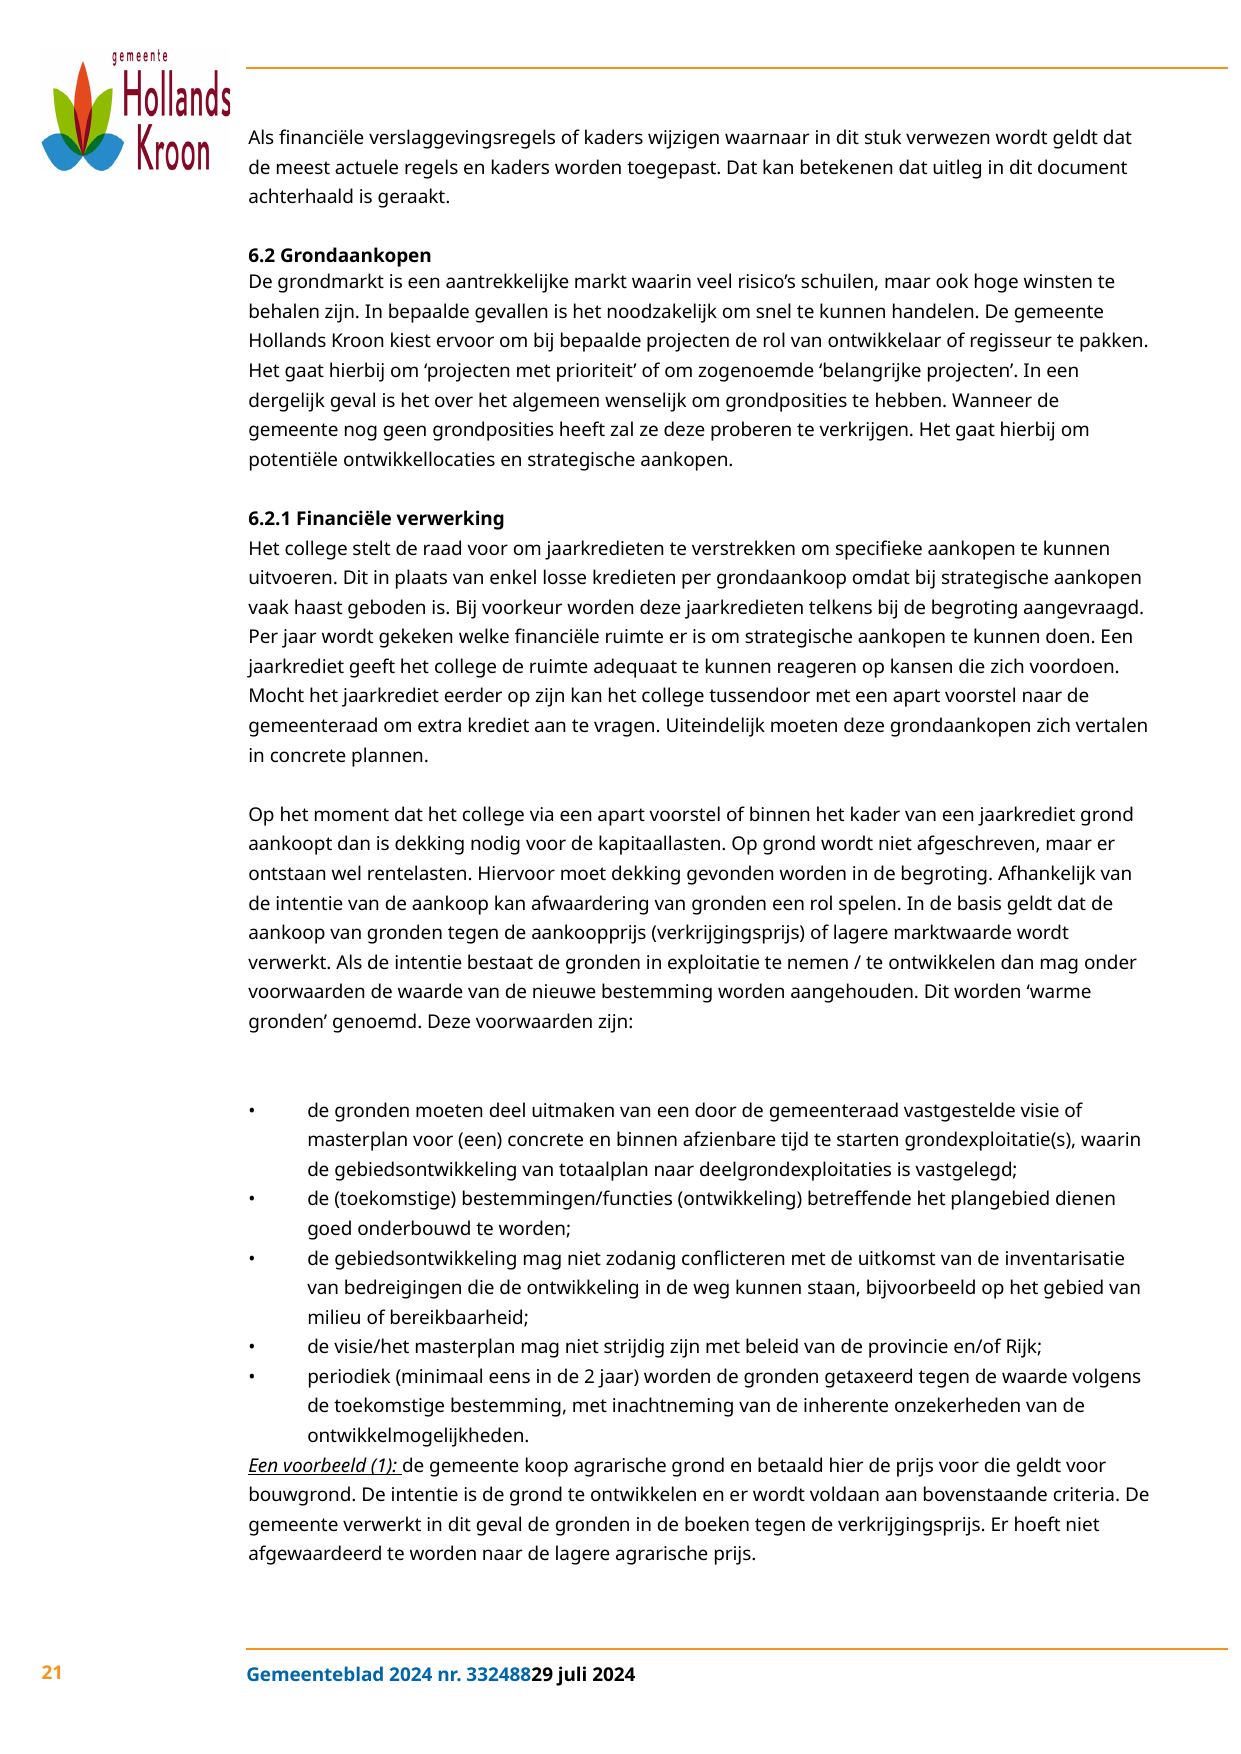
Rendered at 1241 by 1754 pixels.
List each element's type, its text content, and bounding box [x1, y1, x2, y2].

list de visie/het masterplan mag niet strijdig zijn met beleid van de provincie en/of Rijk; [248, 1333, 1152, 1359]
text Het college stelt de raad voor om jaarkredieten te verstrekken om specifieke aankopen te kunnen uitvoeren. Dit in plaats van enkel losse kredieten per grondaankoop omdat bij strategische aankopen vaak haast geboden is. Bij voorkeur worden deze jaarkredieten telkens bij de begroting aangevraagd. Per jaar wordt gekeken welke financiële ruimte er is om strategische aankopen te kunnen doen. Een jaarkrediet geeft het college de ruimte adequaat te kunnen reageren op kansen die zich voordoen. Mocht het jaarkrediet eerder op zijn kan het college tussendoor met een apart voorstel naar de gemeenteraad om extra krediet aan te vragen. Uiteindelijk moeten deze grondaankopen zich vertalen in concrete plannen. [248, 535, 1152, 767]
picture [41, 47, 231, 172]
list de gebiedsontwikkeling mag niet zodanig conflicteren met de uitkomst van de inventarisatie van bedreigingen die de ontwikkeling in de weg kunnen staan, bijvoorbeeld op het gebied van milieu of bereikbaarheid; [248, 1245, 1152, 1329]
text 6.2 Grondaankopen [248, 243, 1152, 268]
text Als financiële verslaggevingsregels of kaders wijzigen waarnaar in dit stuk verwezen wordt geldt dat de meest actuele regels en kaders worden toegepast. Dat kan betekenen dat uitleg in dit document achterhaald is geraakt. [248, 124, 1152, 209]
list periodiek (minimaal eens in de 2 jaar) worden de gronden getaxeerd tegen de waarde volgens de toekomstige bestemming, met inachtneming van de inherente onzekerheden van de ontwikkelmogelijkheden. [248, 1363, 1152, 1448]
text Een voorbeeld (1): de gemeente koop agrarische grond en betaald hier de prijs voor die geldt voor bouwgrond. De intentie is de grond te ontwikkelen en er wordt voldaan aan bovenstaande criteria. De gemeente verwerkt in dit geval de gronden in de boeken tegen de verkrijgingsprijs. Er hoeft niet afgewaardeerd te worden naar de lagere agrarische prijs. [248, 1452, 1152, 1566]
list de (toekomstige) bestemmingen/functies (ontwikkeling) betreffende het plangebied dienen goed onderbouwd te worden; [248, 1186, 1152, 1241]
text 6.2.1 Financiële verwerking [248, 505, 1152, 531]
text Op het moment dat het college via een apart voorstel of binnen het kader van een jaarkrediet grond aankoopt dan is dekking nodig voor de kapitaallasten. Op grond wordt niet afgeschreven, maar er ontstaan wel rentelasten. Hiervoor moet dekking gevonden worden in de begroting. Afhankelijk van de intentie van de aankoop kan afwaardering van gronden een rol spelen. In de basis geldt dat de aankoop van gronden tegen de aankoopprijs (verkrijgingsprijs) of lagere marktwaarde wordt verwerkt. Als de intentie bestaat de gronden in exploitatie te nemen / te ontwikkelen dan mag onder voorwaarden de waarde van de nieuwe bestemming worden aangehouden. Dit worden ‘warme gronden’ genoemd. Deze voorwaarden zijn: [248, 801, 1152, 1034]
text De grondmarkt is een aantrekkelijke markt waarin veel risico’s schuilen, maar ook hoge winsten te behalen zijn. In bepaalde gevallen is het noodzakelijk om snel te kunnen handelen. De gemeente Hollands Kroon kiest ervoor om bij bepaalde projecten de rol van ontwikkelaar of regisseur te pakken. Het gaat hierbij om ‘projecten met prioriteit’ of om zogenoemde ‘belangrijke projecten’. In een dergelijk geval is het over het algemeen wenselijk om grondposities te hebben. Wanneer de gemeente nog geen grondposities heeft zal ze deze proberen te verkrijgen. Het gaat hierbij om potentiële ontwikkellocaties en strategische aankopen. [248, 268, 1152, 472]
list de gronden moeten deel uitmaken van een door de gemeenteraad vastgestelde visie of masterplan voor (een) concrete en binnen afzienbare tijd te starten grondexploitatie(s), waarin de gebiedsontwikkeling van totaalplan naar deelgrondexploitaties is vastgelegd; [248, 1097, 1152, 1182]
